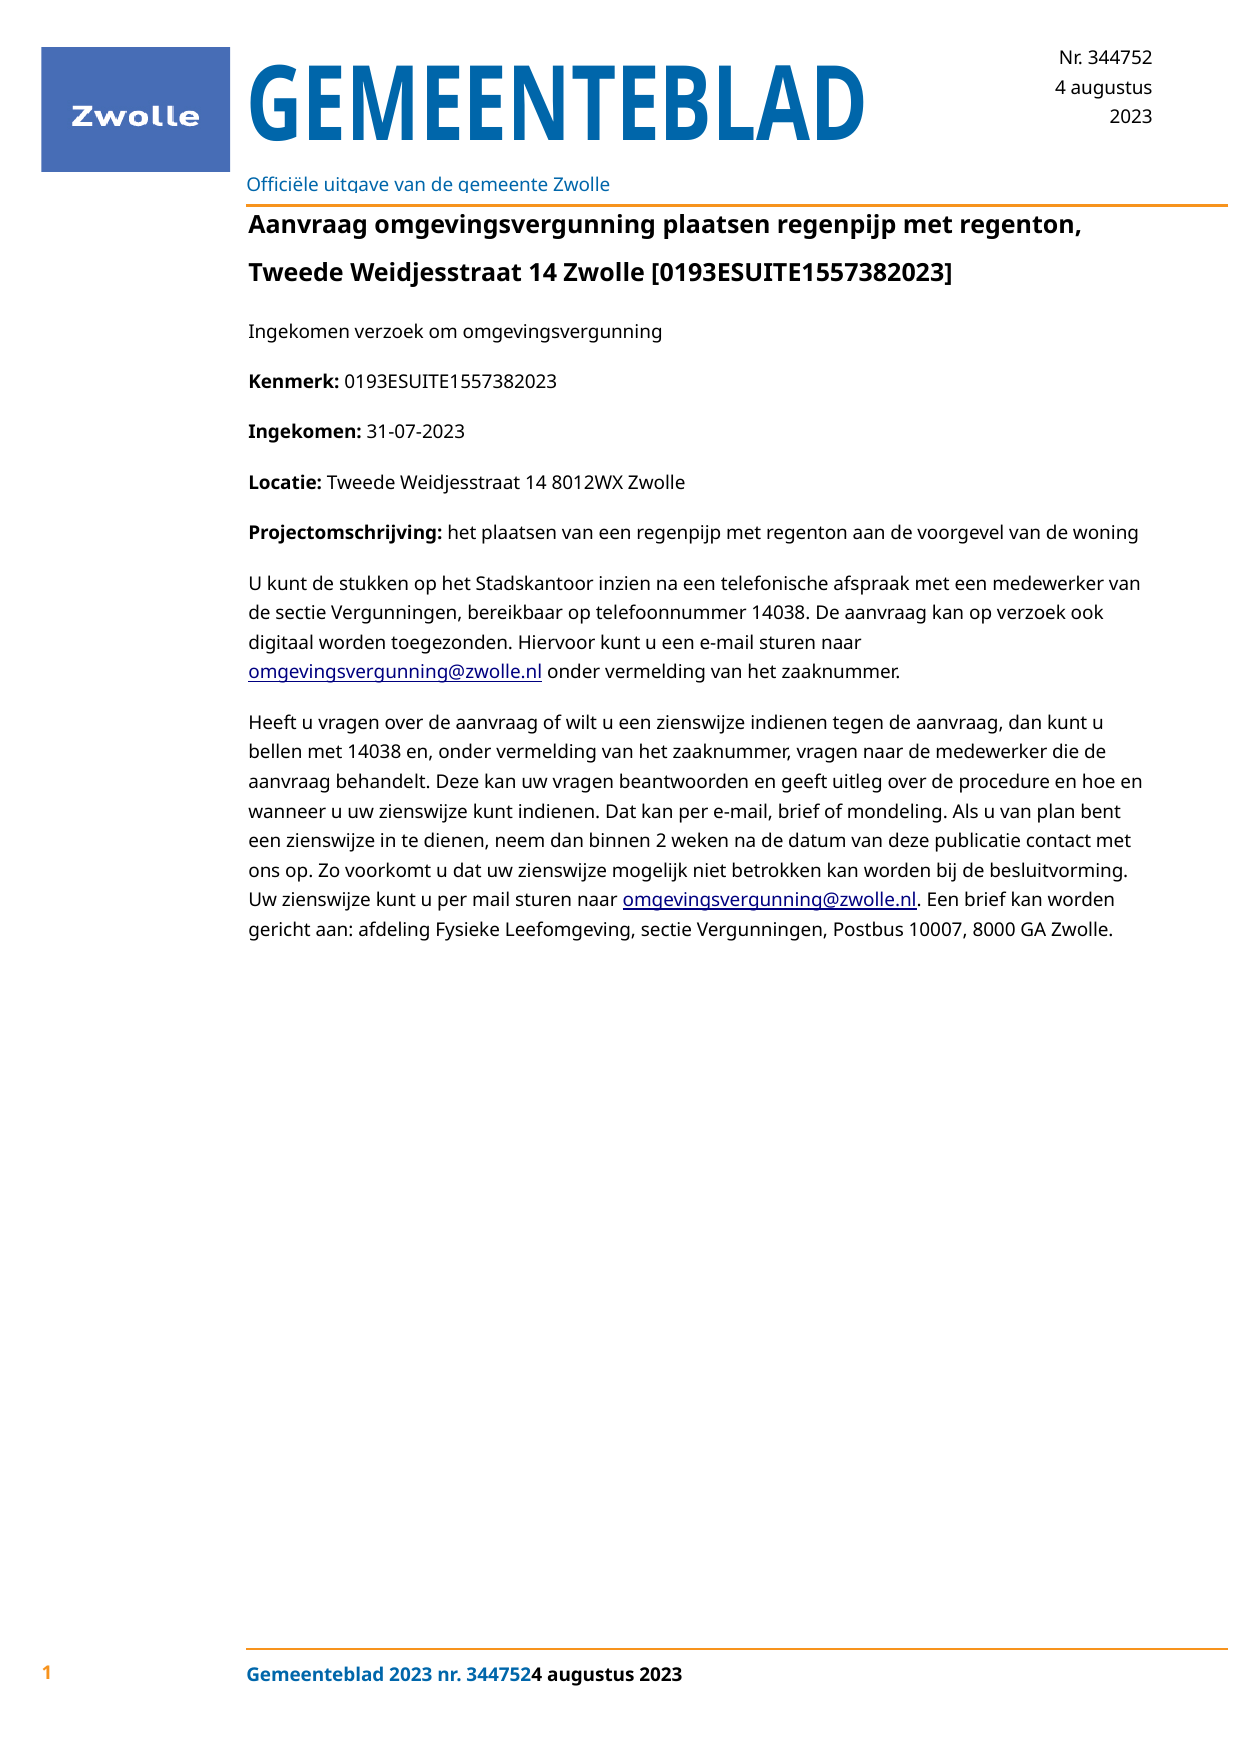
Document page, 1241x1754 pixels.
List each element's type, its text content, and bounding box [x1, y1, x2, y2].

text Aanvraag omgevingsvergunning plaatsen regenpijp met regenton, Tweede Weidjesstraat 14 Zwolle [0193ESUITE1557382023] [248, 207, 1152, 288]
text Projectomschrijving: het plaatsen van een regenpijp met regenton aan de voorgevel van de woning [248, 519, 1152, 545]
text Ingekomen verzoek om omgevingsvergunning [248, 318, 1152, 344]
text Kenmerk: 0193ESUITE1557382023 [248, 368, 1152, 394]
picture [41, 47, 231, 172]
text U kunt de stukken op het Stadskantoor inzien na een telefonische afspraak met een medewerker van de sectie Vergunningen, bereikbaar op telefoonnummer 14038. De aanvraag kan op verzoek ook digitaal worden toegezonden. Hiervoor kunt u een e-mail sturen naar omgevingsvergunning@zwolle.nl onder vermelding van het zaaknummer. [248, 570, 1152, 684]
text Heeft u vragen over de aanvraag of wilt u een zienswijze indienen tegen de aanvraag, dan kunt u bellen met 14038 en, onder vermelding van het zaaknummer, vragen naar de medewerker die de aanvraag behandelt. Deze kan uw vragen beantwoorden en geeft uitleg over de procedure en hoe en wanneer u uw zienswijze kunt indienen. Dat kan per e-mail, brief of mondeling. Als u van plan bent een zienswijze in te dienen, neem dan binnen 2 weken na de datum van deze publicatie contact met ons op. Zo voorkomt u dat uw zienswijze mogelijk niet betrokken kan worden bij de besluitvorming. Uw zienswijze kunt u per mail sturen naar omgevingsvergunning@zwolle.nl. Een brief kan worden gericht aan: afdeling Fysieke Leefomgeving, sectie Vergunningen, Postbus 10007, 8000 GA Zwolle. [248, 709, 1152, 942]
text Locatie: Tweede Weidjesstraat 14 8012WX Zwolle [248, 469, 1152, 495]
text Ingekomen: 31-07-2023 [248, 419, 1152, 444]
